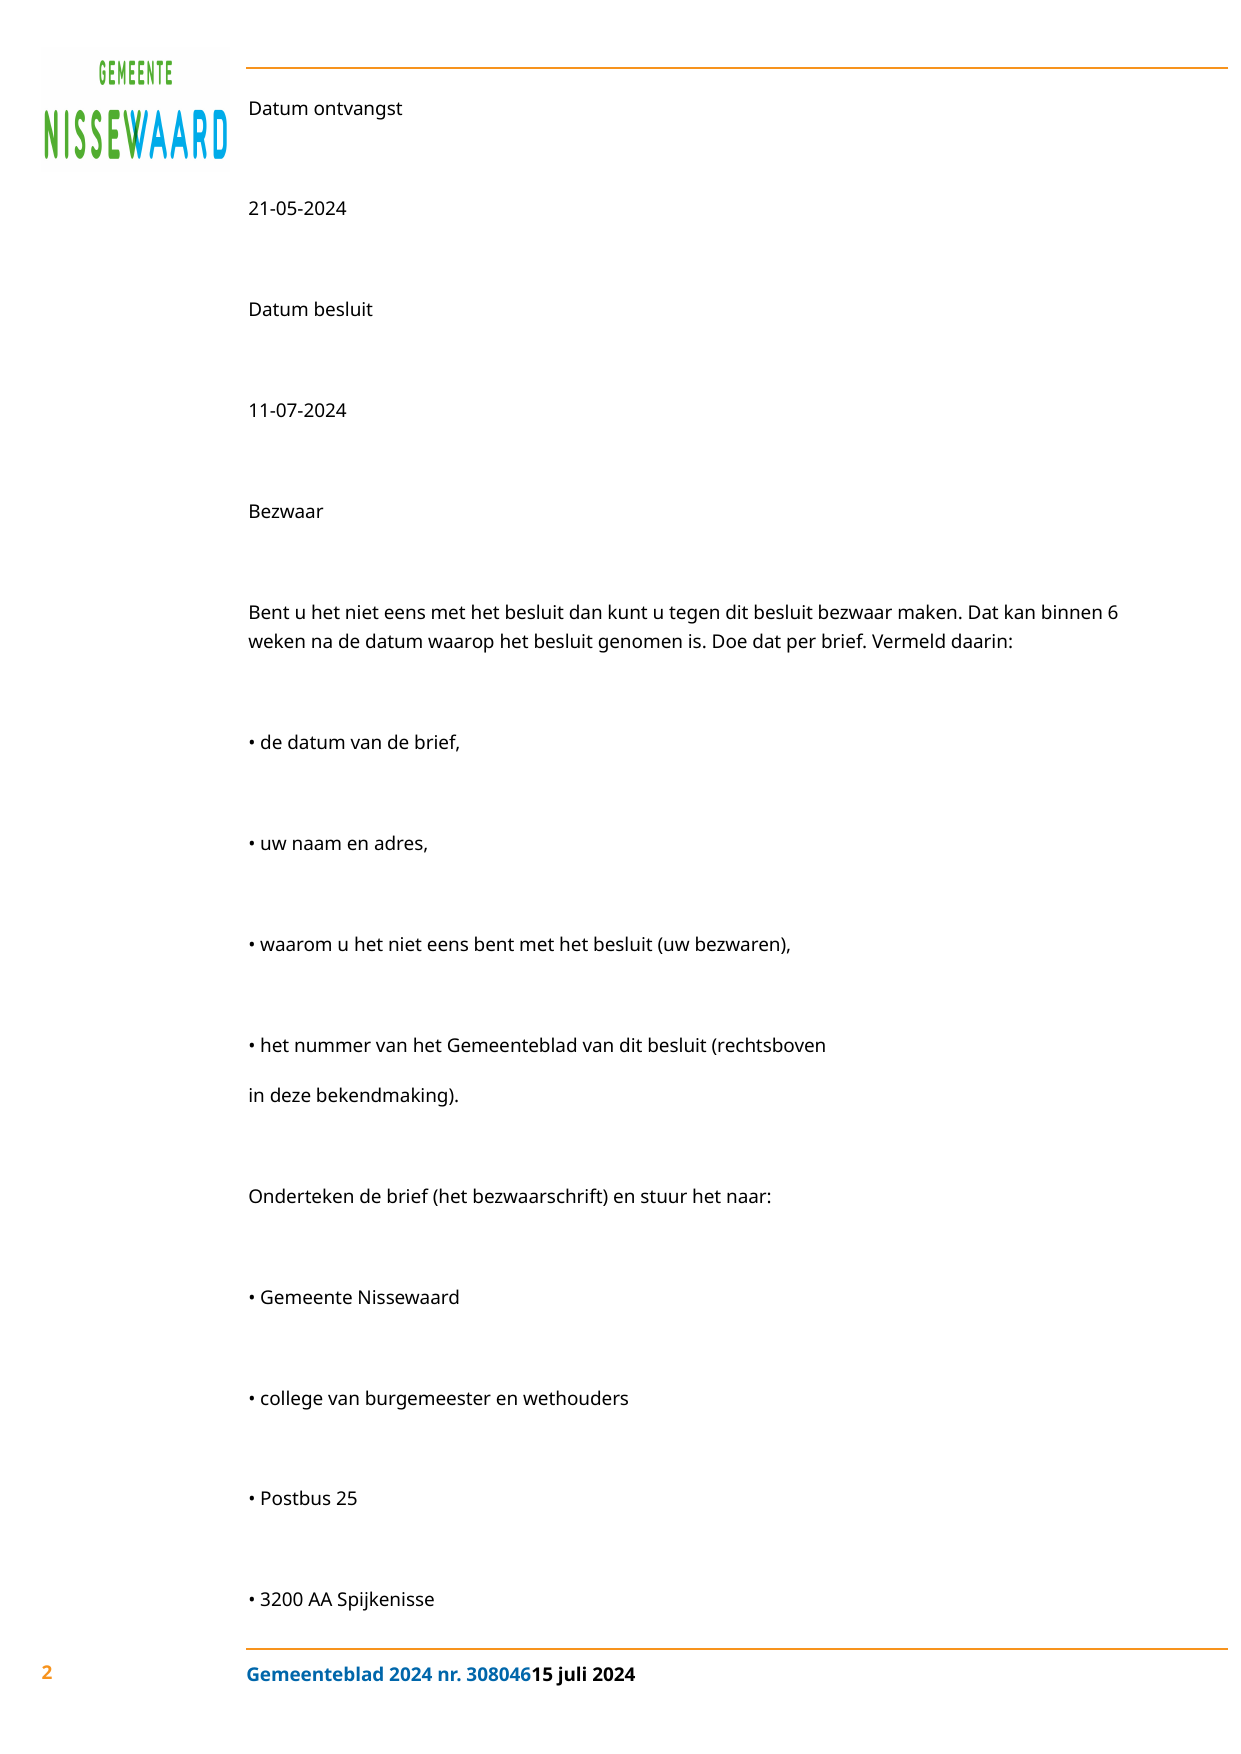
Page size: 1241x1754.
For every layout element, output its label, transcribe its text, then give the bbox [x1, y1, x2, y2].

text Bent u het niet eens met het besluit dan kunt u tegen dit besluit bezwaar maken. Dat kan binnen 6 weken na de datum waarop het besluit genomen is. Doe dat per brief. Vermeld daarin: [248, 599, 1152, 654]
text 21-05-2024 [248, 196, 1152, 221]
text in deze bekendmaking). [248, 1082, 1152, 1108]
text Onderteken de brief (het bezwaarschrift) en stuur het naar: [248, 1183, 1152, 1209]
text • het nummer van het Gemeenteblad van dit besluit (rechtsboven [248, 1032, 1152, 1058]
text Datum besluit [248, 296, 1152, 322]
text • 3200 AA Spijkenisse [248, 1586, 1152, 1612]
text • waarom u het niet eens bent met het besluit (uw bezwaren), [248, 931, 1152, 957]
text • Gemeente Nissewaard [248, 1284, 1152, 1310]
picture [41, 47, 231, 172]
text • uw naam en adres, [248, 830, 1152, 856]
text Datum ontvangst [248, 95, 1152, 121]
text • college van burgemeester en wethouders [248, 1385, 1152, 1411]
text • Postbus 25 [248, 1486, 1152, 1511]
text Bezwaar [248, 498, 1152, 524]
text 11-07-2024 [248, 397, 1152, 423]
text • de datum van de brief, [248, 729, 1152, 755]
